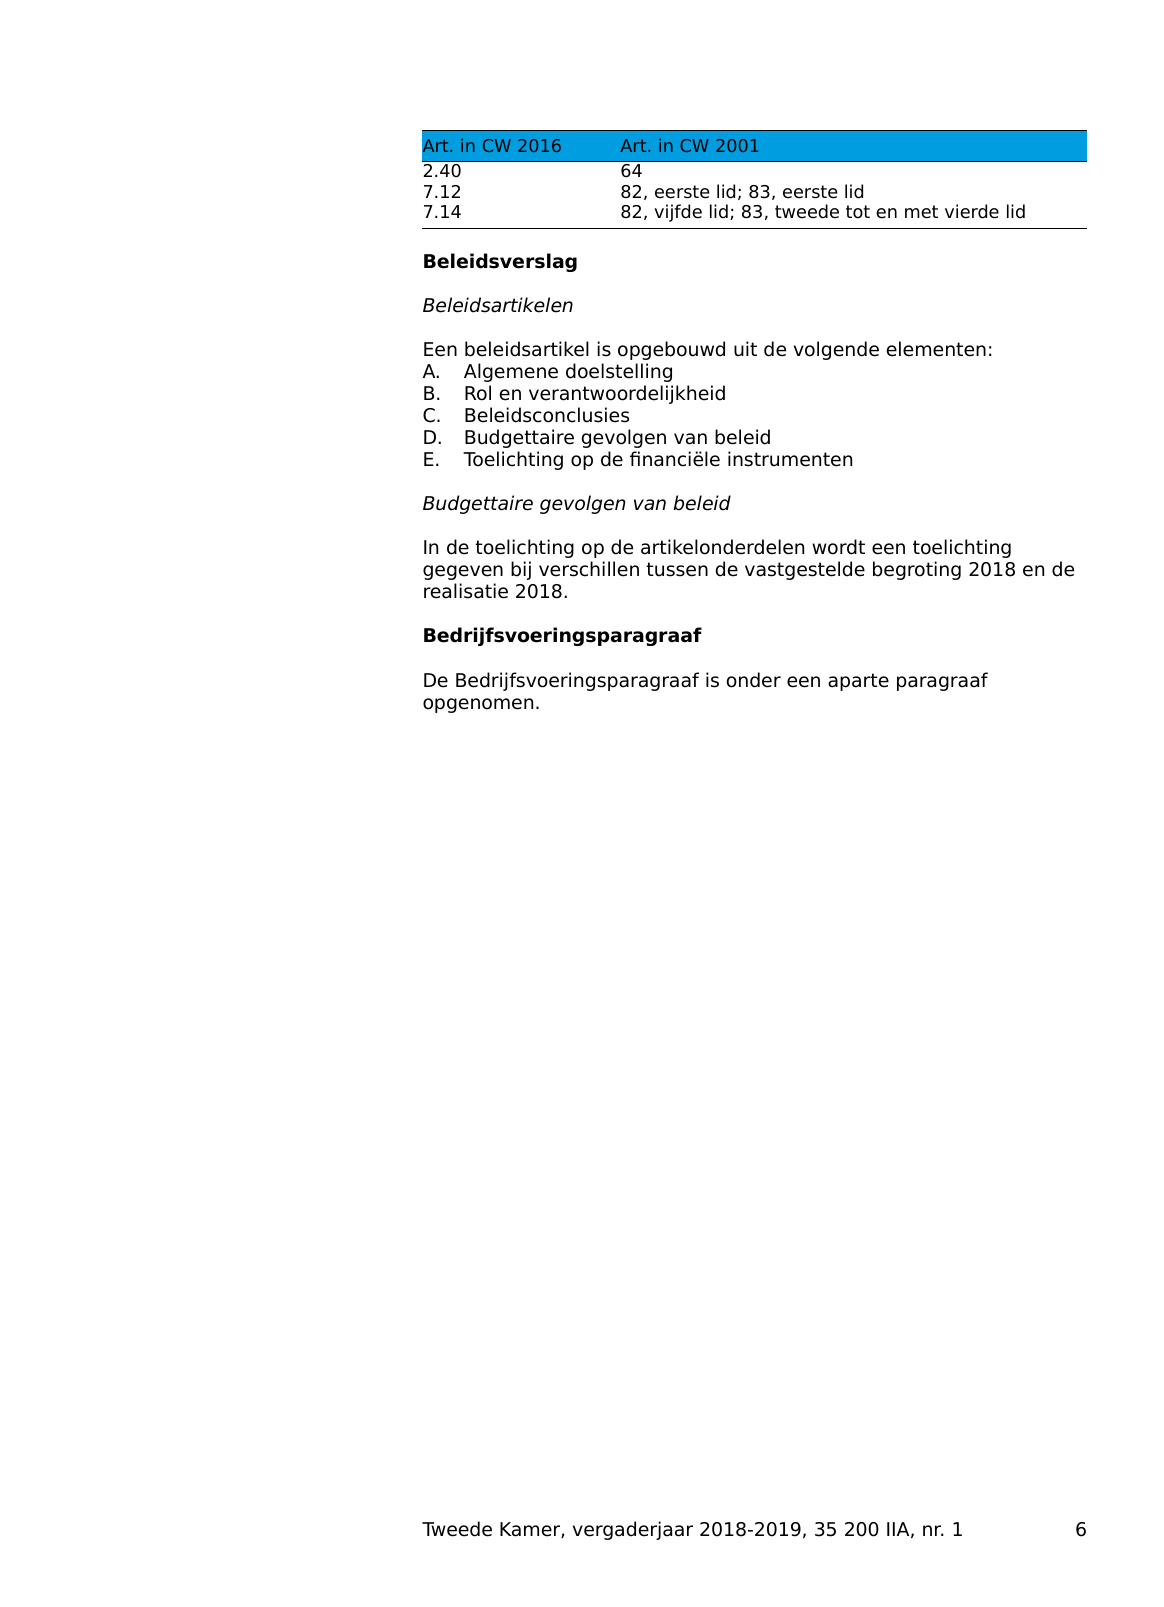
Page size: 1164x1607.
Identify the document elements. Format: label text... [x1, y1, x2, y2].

subtitle Budgettaire gevolgen van beleid [422, 493, 1087, 515]
text In de toelichting op de artikelonderdelen wordt een toelichting gegeven bij verschillen tussen de vastgestelde begroting 2018 en de realisatie 2018. [422, 537, 1087, 603]
table_cell 82, eerste lid; 83, eerste lid [614, 182, 1087, 202]
table_cell 64 [614, 162, 1087, 182]
subtitle Beleidsartikelen [422, 295, 1087, 317]
text B. Rol en verantwoordelijkheid [422, 383, 1087, 405]
table_header Art. in CW 2001 [614, 131, 1087, 161]
text C. Beleidsconclusies [422, 405, 1087, 427]
table_cell 7.14 [422, 202, 614, 227]
text De Bedrijfsvoeringsparagraaf is onder een aparte paragraaf opgenomen. [422, 669, 1087, 713]
table_cell 82, vijfde lid; 83, tweede tot en met vierde lid [614, 202, 1087, 227]
subtitle Bedrijfsvoeringsparagraaf [422, 625, 1087, 647]
table_cell 2.40 [422, 162, 614, 182]
text A. Algemene doelstelling [422, 361, 1087, 383]
table_header Art. in CW 2016 [422, 131, 614, 161]
subtitle Beleidsverslag [422, 251, 1087, 273]
text Een beleidsartikel is opgebouwd uit de volgende elementen: [422, 339, 1087, 361]
text D. Budgettaire gevolgen van beleid [422, 427, 1087, 449]
table_cell 7.12 [422, 182, 614, 202]
text E. Toelichting op de financiële instrumenten [422, 449, 1087, 471]
